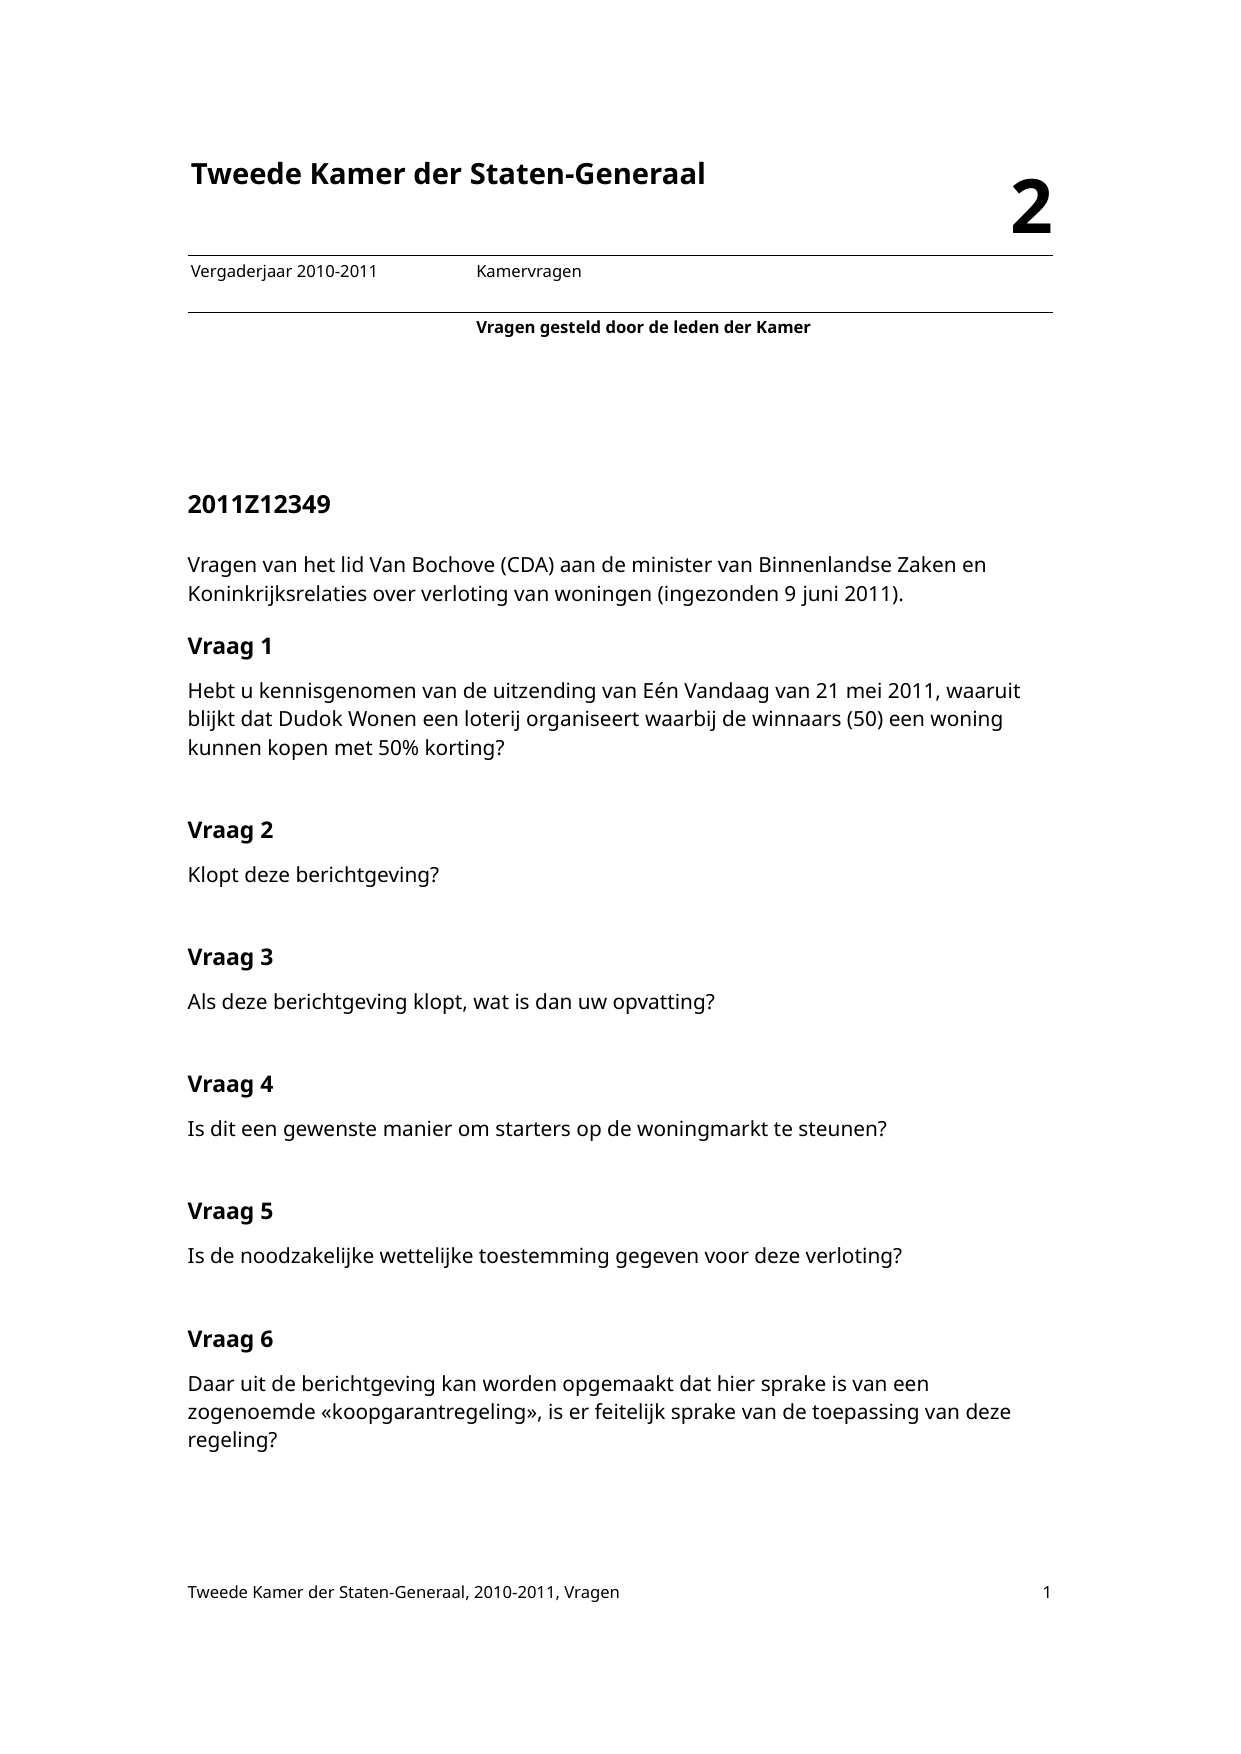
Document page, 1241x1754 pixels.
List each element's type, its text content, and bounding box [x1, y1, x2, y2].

text Is de noodzakelijke wettelijke toestemming gegeven voor deze verloting? [187, 1242, 1053, 1270]
table_cell Vragen gesteld door de leden der Kamer [473, 313, 1053, 339]
text Als deze berichtgeving klopt, wat is dan uw opvatting? [187, 987, 1053, 1016]
text Hebt u kennisgenomen van de uitzending van Eén Vandaag van 21 mei 2011, waaruit blijkt dat Dudok Wonen een loterij organiseert waarbij de winnaars (50) een woning kunnen kopen met 50% korting? [187, 676, 1053, 761]
table_cell [188, 313, 473, 339]
text Vragen van het lid Van Bochove (CDA) aan de minister van Binnenlandse Zaken en Koninkrijksrelaties over verloting van woningen (ingezonden 9 juni 2011). [187, 550, 1053, 607]
table_header 2 [880, 150, 1053, 255]
table_cell Vergaderjaar 2010-2011 [188, 256, 473, 312]
table_cell Kamervragen [473, 256, 1053, 312]
text Is dit een gewenste manier om starters op de woningmarkt te steunen? [187, 1114, 1053, 1143]
text Klopt deze berichtgeving? [187, 860, 1053, 888]
text 2011Z12349 [187, 487, 1053, 521]
subtitle Vraag 1 [187, 630, 1053, 661]
subtitle Vraag 6 [187, 1322, 1053, 1354]
subtitle Vraag 2 [187, 814, 1053, 845]
subtitle Vraag 3 [187, 941, 1053, 972]
subtitle Vraag 4 [187, 1068, 1053, 1099]
subtitle Vraag 5 [187, 1195, 1053, 1227]
text Daar uit de berichtgeving kan worden opgemaakt dat hier sprake is van een zogenoemde «koopgarantregeling», is er feitelijk sprake van de toepassing van deze regeling? [187, 1369, 1053, 1454]
table_header Tweede Kamer der Staten-Generaal [188, 150, 879, 255]
